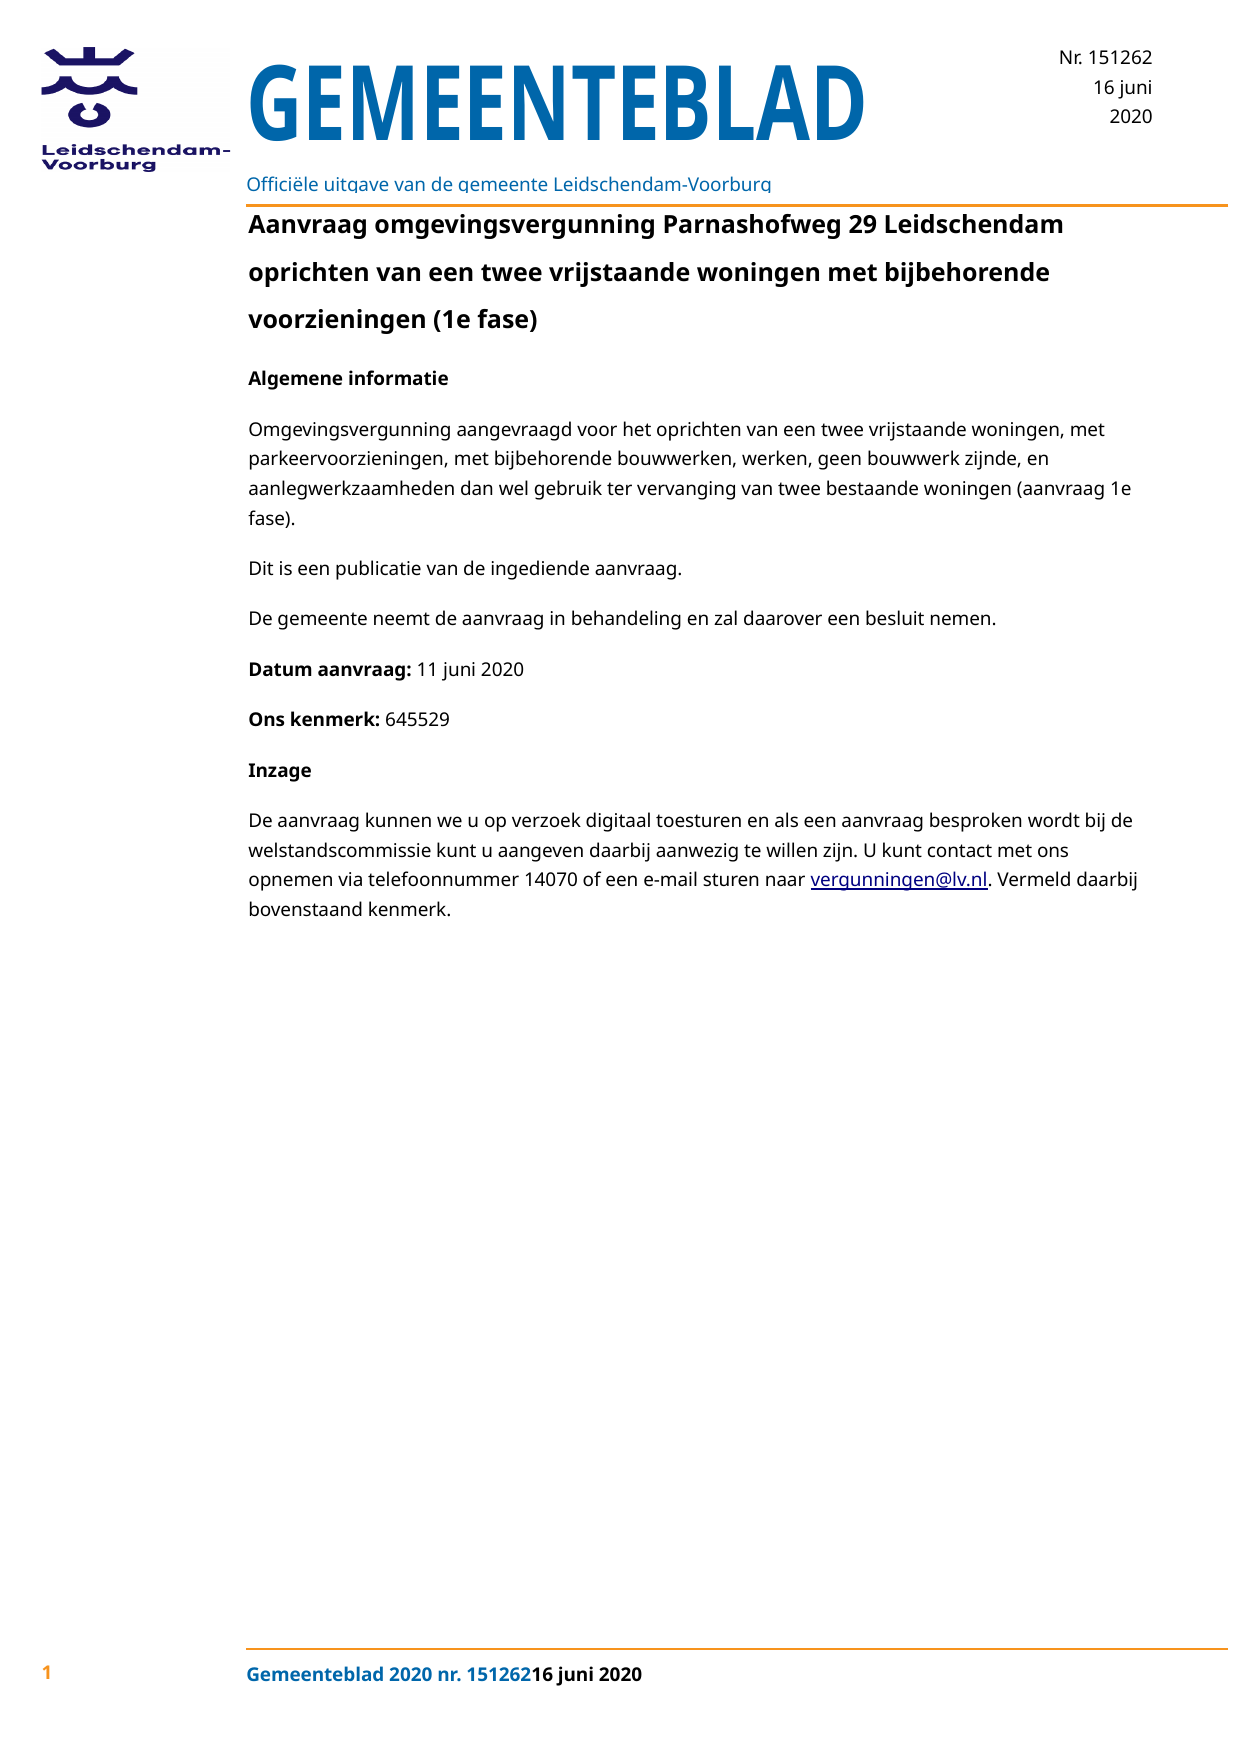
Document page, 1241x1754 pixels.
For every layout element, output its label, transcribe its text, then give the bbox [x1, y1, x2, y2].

text De aanvraag kunnen we u op verzoek digitaal toesturen en als een aanvraag besproken wordt bij de welstandscommissie kunt u aangeven daarbij aanwezig te willen zijn. U kunt contact met ons opnemen via telefoonnummer 14070 of een e-mail sturen naar vergunningen@lv.nl. Vermeld daarbij bovenstaand kenmerk. [248, 807, 1152, 922]
text De gemeente neemt de aanvraag in behandeling en zal daarover een besluit nemen. [248, 606, 1152, 631]
text Omgevingsvergunning aangevraagd voor het oprichten van een twee vrijstaande woningen, met parkeervoorzieningen, met bijbehorende bouwwerken, werken, geen bouwwerk zijnde, en aanlegwerkzaamheden dan wel gebruik ter vervanging van twee bestaande woningen (aanvraag 1e fase). [248, 416, 1152, 530]
text Inzage [248, 757, 1152, 782]
picture [41, 47, 231, 172]
text Aanvraag omgevingsvergunning Parnashofweg 29 Leidschendam oprichten van een twee vrijstaande woningen met bijbehorende voorzieningen (1e fase) [248, 207, 1152, 336]
text Dit is een publicatie van de ingediende aanvraag. [248, 555, 1152, 581]
text Ons kenmerk: 645529 [248, 706, 1152, 732]
text Datum aanvraag: 11 juni 2020 [248, 656, 1152, 682]
text Algemene informatie [248, 366, 1152, 391]
